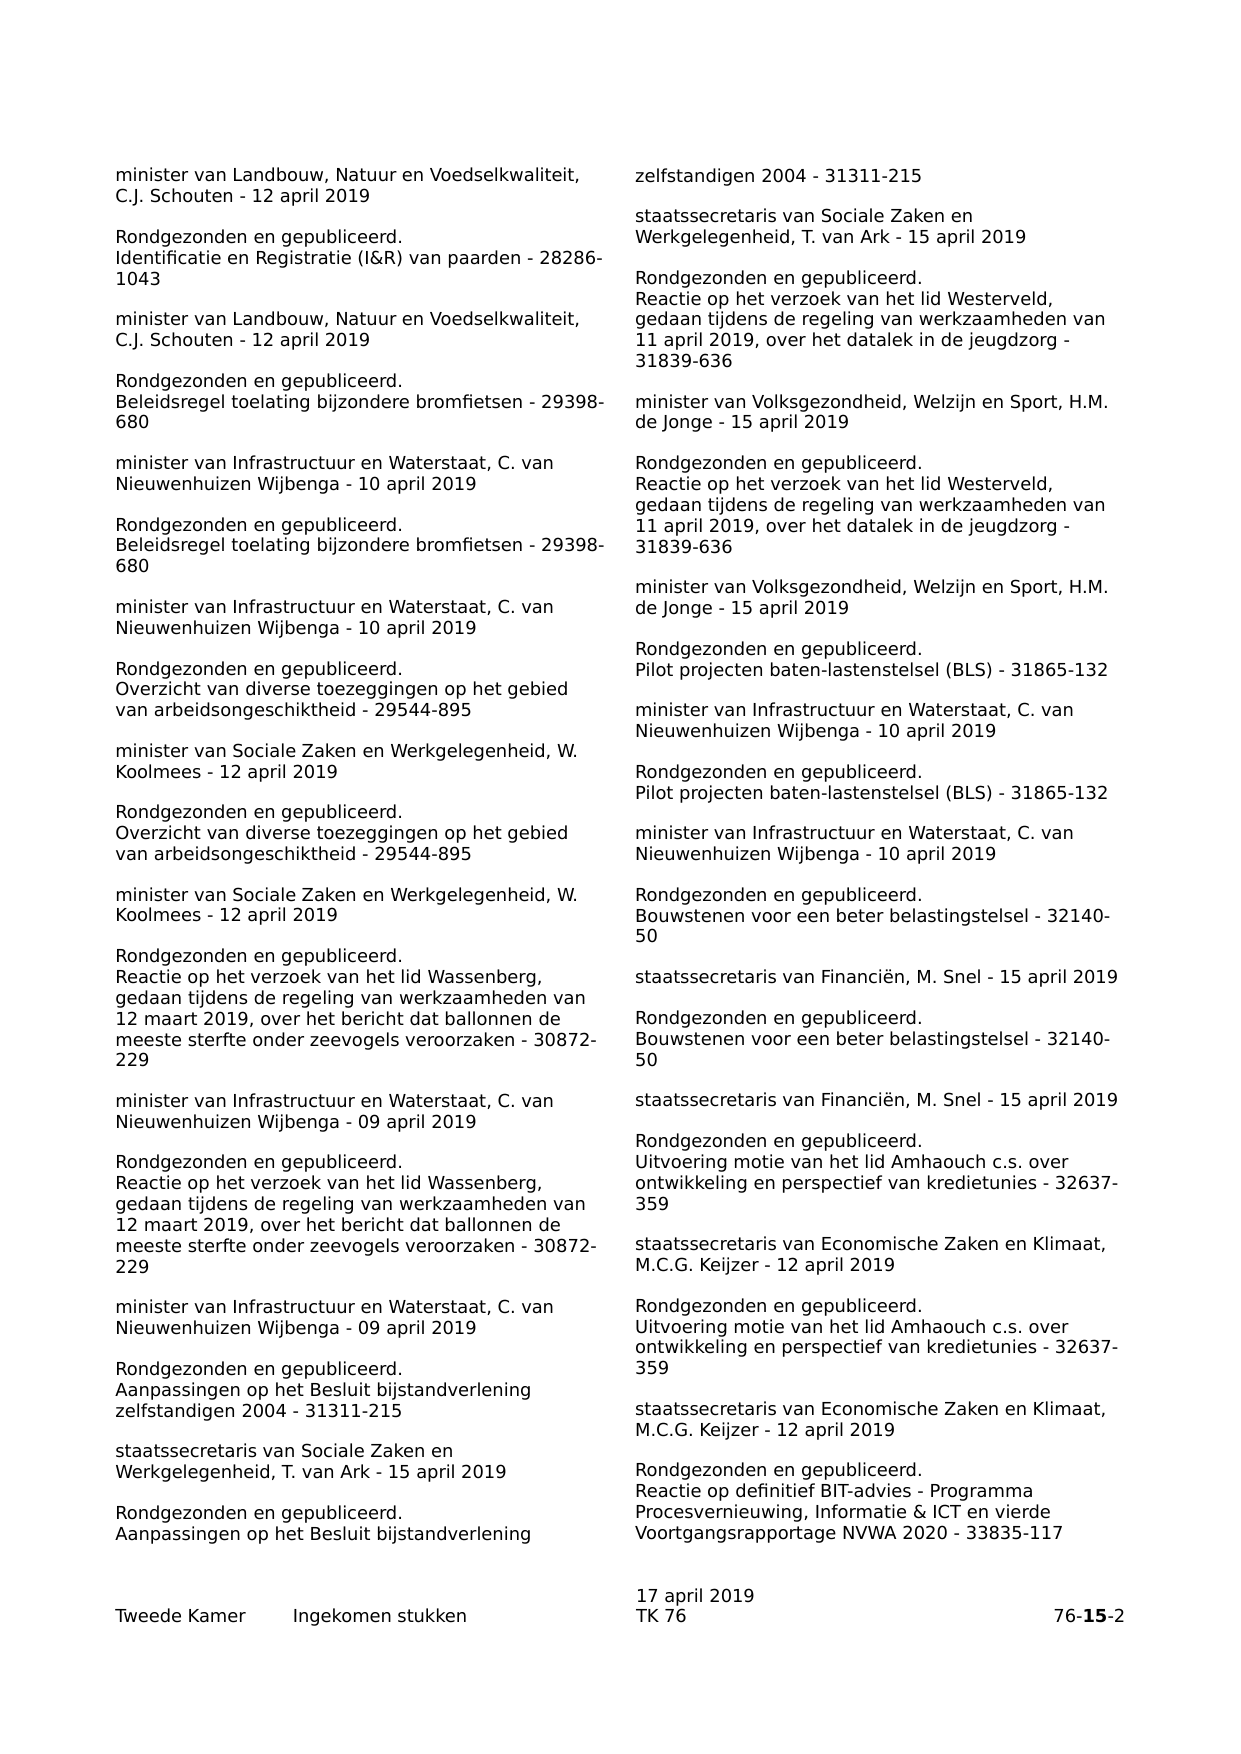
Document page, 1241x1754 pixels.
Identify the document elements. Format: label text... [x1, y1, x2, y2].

text staatssecretaris van Sociale Zaken en Werkgelegenheid, T. van Ark - 15 april 2019 [115, 1441, 605, 1483]
text Rondgezonden en gepubliceerd. [635, 1131, 1125, 1152]
text Rondgezonden en gepubliceerd. [635, 762, 1125, 782]
text staatssecretaris van Economische Zaken en Klimaat, M.C.G. Keijzer - 12 april 2019 [635, 1399, 1125, 1440]
text staatssecretaris van Financiën, M. Snel - 15 april 2019 [635, 967, 1125, 988]
text Rondgezonden en gepubliceerd. [115, 1152, 605, 1173]
text Rondgezonden en gepubliceerd. [115, 946, 605, 967]
text minister van Infrastructuur en Waterstaat, C. van Nieuwenhuizen Wijbenga - 09 april 2019 [115, 1297, 605, 1339]
text Rondgezonden en gepubliceerd. [635, 453, 1125, 474]
text Pilot projecten baten-lastenstelsel (BLS) - 31865-132 [635, 782, 1125, 803]
text Reactie op het verzoek van het lid Westerveld, gedaan tijdens de regeling van werkzaamheden van 11 april 2019, over het datalek in de jeugdzorg - 31839-636 [635, 288, 1125, 372]
text Beleidsregel toelating bijzondere bromfietsen - 29398-680 [115, 391, 605, 433]
text minister van Landbouw, Natuur en Voedselkwaliteit, C.J. Schouten - 12 april 2019 [115, 165, 605, 207]
text Bouwstenen voor een beter belastingstelsel - 32140-50 [635, 905, 1125, 947]
text Aanpassingen op het Besluit bijstandverlening [115, 1523, 605, 1544]
text minister van Landbouw, Natuur en Voedselkwaliteit, C.J. Schouten - 12 april 2019 [115, 309, 605, 351]
text Rondgezonden en gepubliceerd. [635, 1296, 1125, 1316]
text Reactie op definitief BIT-advies - Programma Procesvernieuwing, Informatie & ICT en vierde Voortgangsrapportage NVWA 2020 - 33835-117 [635, 1481, 1125, 1543]
text minister van Sociale Zaken en Werkgelegenheid, W. Koolmees - 12 april 2019 [115, 884, 605, 926]
text minister van Infrastructuur en Waterstaat, C. van Nieuwenhuizen Wijbenga - 10 april 2019 [635, 823, 1125, 865]
text Rondgezonden en gepubliceerd. [115, 802, 605, 823]
text minister van Volksgezondheid, Welzijn en Sport, H.M. de Jonge - 15 april 2019 [635, 577, 1125, 619]
text Rondgezonden en gepubliceerd. [635, 885, 1125, 905]
text minister van Infrastructuur en Waterstaat, C. van Nieuwenhuizen Wijbenga - 10 april 2019 [635, 700, 1125, 742]
text minister van Infrastructuur en Waterstaat, C. van Nieuwenhuizen Wijbenga - 09 april 2019 [115, 1091, 605, 1132]
text Beleidsregel toelating bijzondere bromfietsen - 29398-680 [115, 535, 605, 577]
text Overzicht van diverse toezeggingen op het gebied van arbeidsongeschiktheid - 29544-895 [115, 823, 605, 864]
text Rondgezonden en gepubliceerd. [115, 1359, 605, 1379]
text Rondgezonden en gepubliceerd. [115, 514, 605, 535]
text Rondgezonden en gepubliceerd. [635, 1008, 1125, 1028]
text Rondgezonden en gepubliceerd. [115, 371, 605, 391]
text staatssecretaris van Financiën, M. Snel - 15 april 2019 [635, 1090, 1125, 1111]
text minister van Infrastructuur en Waterstaat, C. van Nieuwenhuizen Wijbenga - 10 april 2019 [115, 453, 605, 494]
text Rondgezonden en gepubliceerd. [115, 658, 605, 679]
text zelfstandigen 2004 - 31311-215 [635, 165, 1125, 186]
text Rondgezonden en gepubliceerd. [635, 639, 1125, 659]
text Uitvoering motie van het lid Amhaouch c.s. over ontwikkeling en perspectief van kredietunies - 32637-359 [635, 1316, 1125, 1379]
text Aanpassingen op het Besluit bijstandverlening zelfstandigen 2004 - 31311-215 [115, 1379, 605, 1421]
text staatssecretaris van Sociale Zaken en Werkgelegenheid, T. van Ark - 15 april 2019 [635, 206, 1125, 248]
text Bouwstenen voor een beter belastingstelsel - 32140-50 [635, 1028, 1125, 1070]
text Rondgezonden en gepubliceerd. [635, 1460, 1125, 1481]
text Rondgezonden en gepubliceerd. [115, 1503, 605, 1523]
text minister van Sociale Zaken en Werkgelegenheid, W. Koolmees - 12 april 2019 [115, 741, 605, 782]
text Reactie op het verzoek van het lid Wassenberg, gedaan tijdens de regeling van werkzaamheden van 12 maart 2019, over het bericht dat ballonnen de meeste sterfte onder zeevogels veroorzaken - 30872-229 [115, 1173, 605, 1277]
text staatssecretaris van Economische Zaken en Klimaat, M.C.G. Keijzer - 12 april 2019 [635, 1234, 1125, 1276]
text Pilot projecten baten-lastenstelsel (BLS) - 31865-132 [635, 659, 1125, 680]
text minister van Volksgezondheid, Welzijn en Sport, H.M. de Jonge - 15 april 2019 [635, 392, 1125, 433]
text Identificatie en Registratie (I&R) van paarden - 28286-1043 [115, 247, 605, 289]
text Reactie op het verzoek van het lid Wassenberg, gedaan tijdens de regeling van werkzaamheden van 12 maart 2019, over het bericht dat ballonnen de meeste sterfte onder zeevogels veroorzaken - 30872-229 [115, 967, 605, 1071]
text Rondgezonden en gepubliceerd. [635, 268, 1125, 288]
text Overzicht van diverse toezeggingen op het gebied van arbeidsongeschiktheid - 29544-895 [115, 679, 605, 721]
text Uitvoering motie van het lid Amhaouch c.s. over ontwikkeling en perspectief van kredietunies - 32637-359 [635, 1152, 1125, 1214]
text Reactie op het verzoek van het lid Westerveld, gedaan tijdens de regeling van werkzaamheden van 11 april 2019, over het datalek in de jeugdzorg - 31839-636 [635, 474, 1125, 557]
text minister van Infrastructuur en Waterstaat, C. van Nieuwenhuizen Wijbenga - 10 april 2019 [115, 597, 605, 638]
text Rondgezonden en gepubliceerd. [115, 227, 605, 247]
